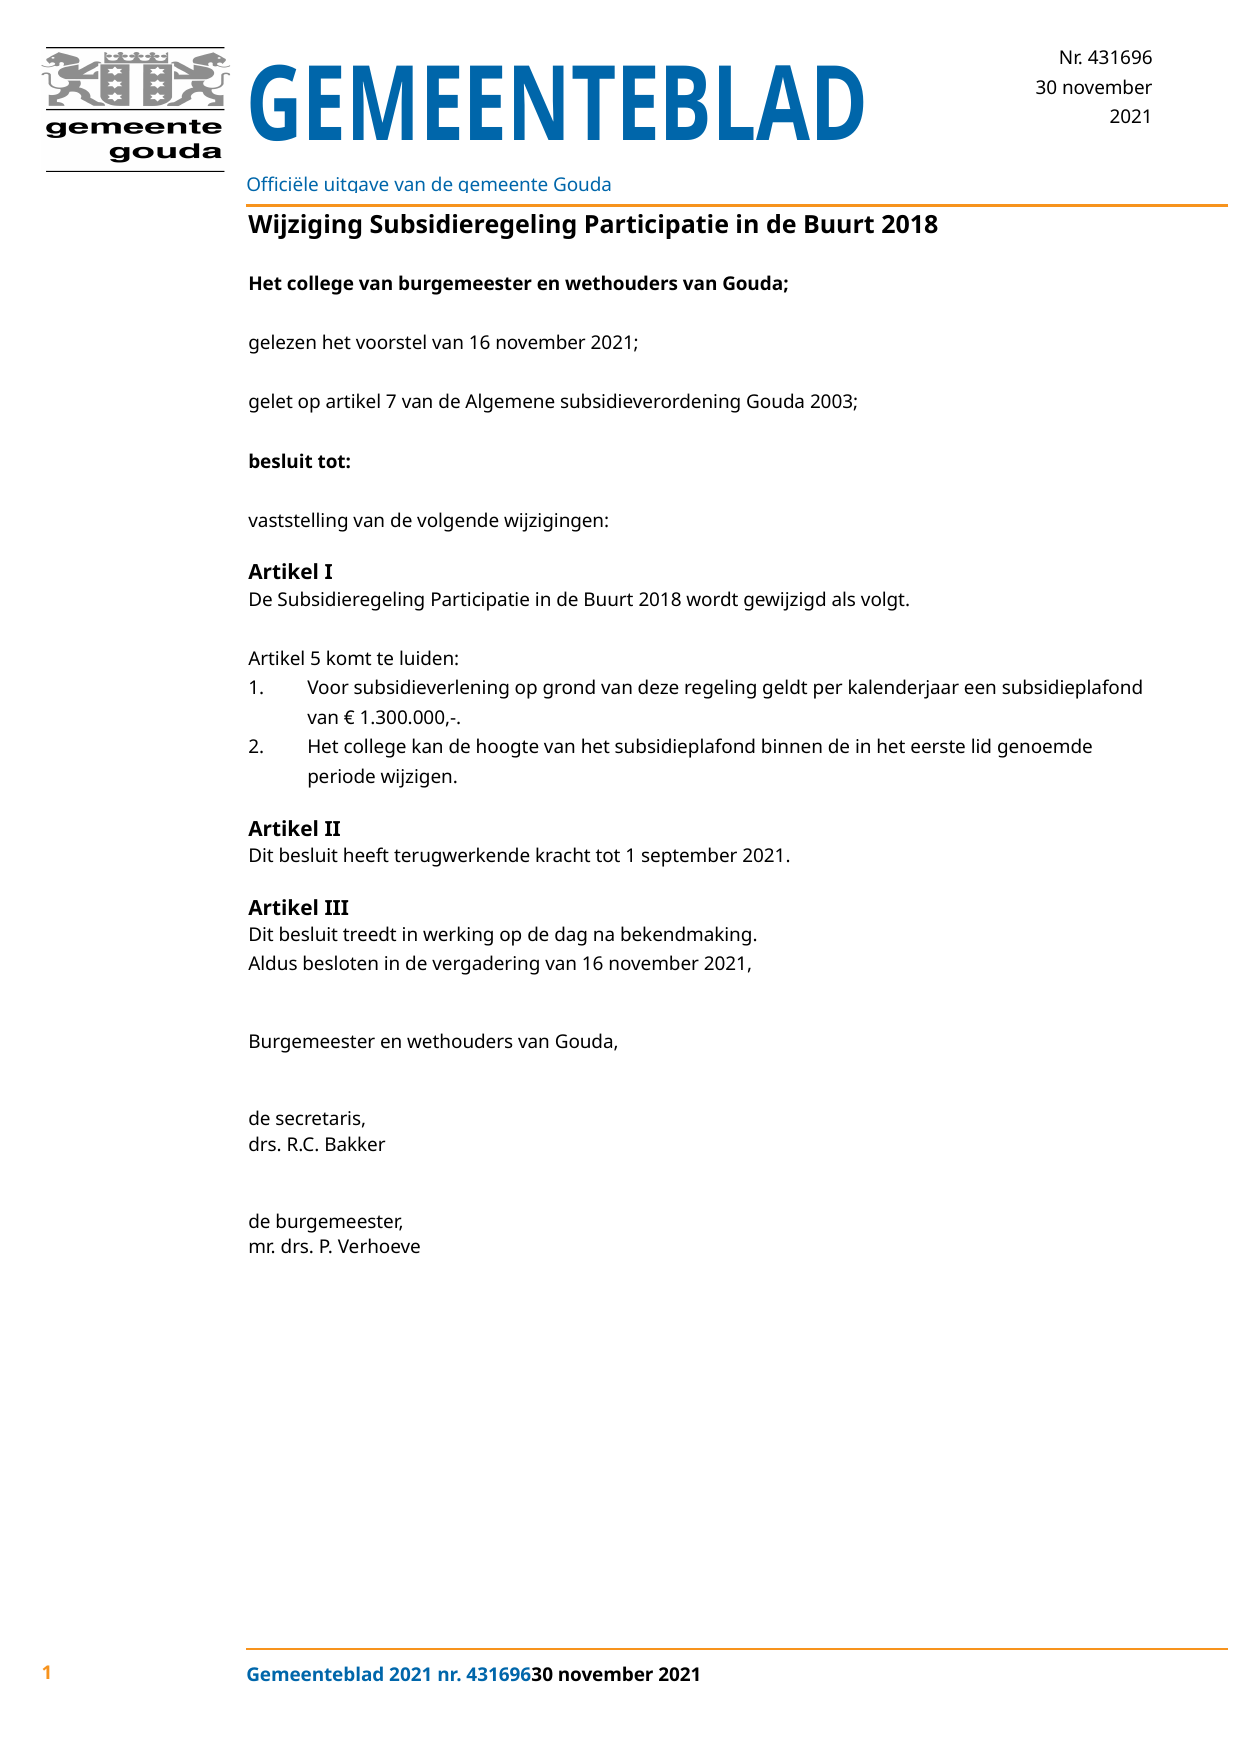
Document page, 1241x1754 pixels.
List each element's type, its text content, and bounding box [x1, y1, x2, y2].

text Dit besluit heeft terugwerkende kracht tot 1 september 2021. [248, 842, 1152, 868]
text Artikel III [248, 893, 1152, 921]
text de secretaris, [248, 1105, 1152, 1131]
text Wijziging Subsidieregeling Participatie in de Buurt 2018 [248, 207, 1152, 241]
text De Subsidieregeling Participatie in de Buurt 2018 wordt gewijzigd als volgt. [248, 586, 1152, 612]
text gelet op artikel 7 van de Algemene subsidieverordening Gouda 2003; [248, 389, 1152, 414]
text drs. R.C. Bakker [248, 1131, 1152, 1156]
text vaststelling van de volgende wijzigingen: [248, 507, 1152, 533]
text mr. drs. P. Verhoeve [248, 1234, 1152, 1259]
text Aldus besloten in de vergadering van 16 november 2021, [248, 951, 1152, 976]
text Burgemeester en wethouders van Gouda, [248, 1028, 1152, 1053]
list Het college kan de hoogte van het subsidieplafond binnen de in het eerste lid genoemde periode wijzigen. [248, 734, 1152, 789]
text besluit tot: [248, 448, 1152, 473]
picture [41, 47, 231, 172]
text Artikel II [248, 814, 1152, 842]
text Artikel I [248, 557, 1152, 586]
text Het college van burgemeester en wethouders van Gouda; [248, 270, 1152, 296]
text gelezen het voorstel van 16 november 2021; [248, 329, 1152, 355]
text Artikel 5 komt te luiden: [248, 645, 1152, 671]
text Dit besluit treedt in werking op de dag na bekendmaking. [248, 921, 1152, 947]
list Voor subsidieverlening op grond van deze regeling geldt per kalenderjaar een subsidieplafond van € 1.300.000,-. [248, 674, 1152, 730]
text de burgemeester, [248, 1208, 1152, 1234]
